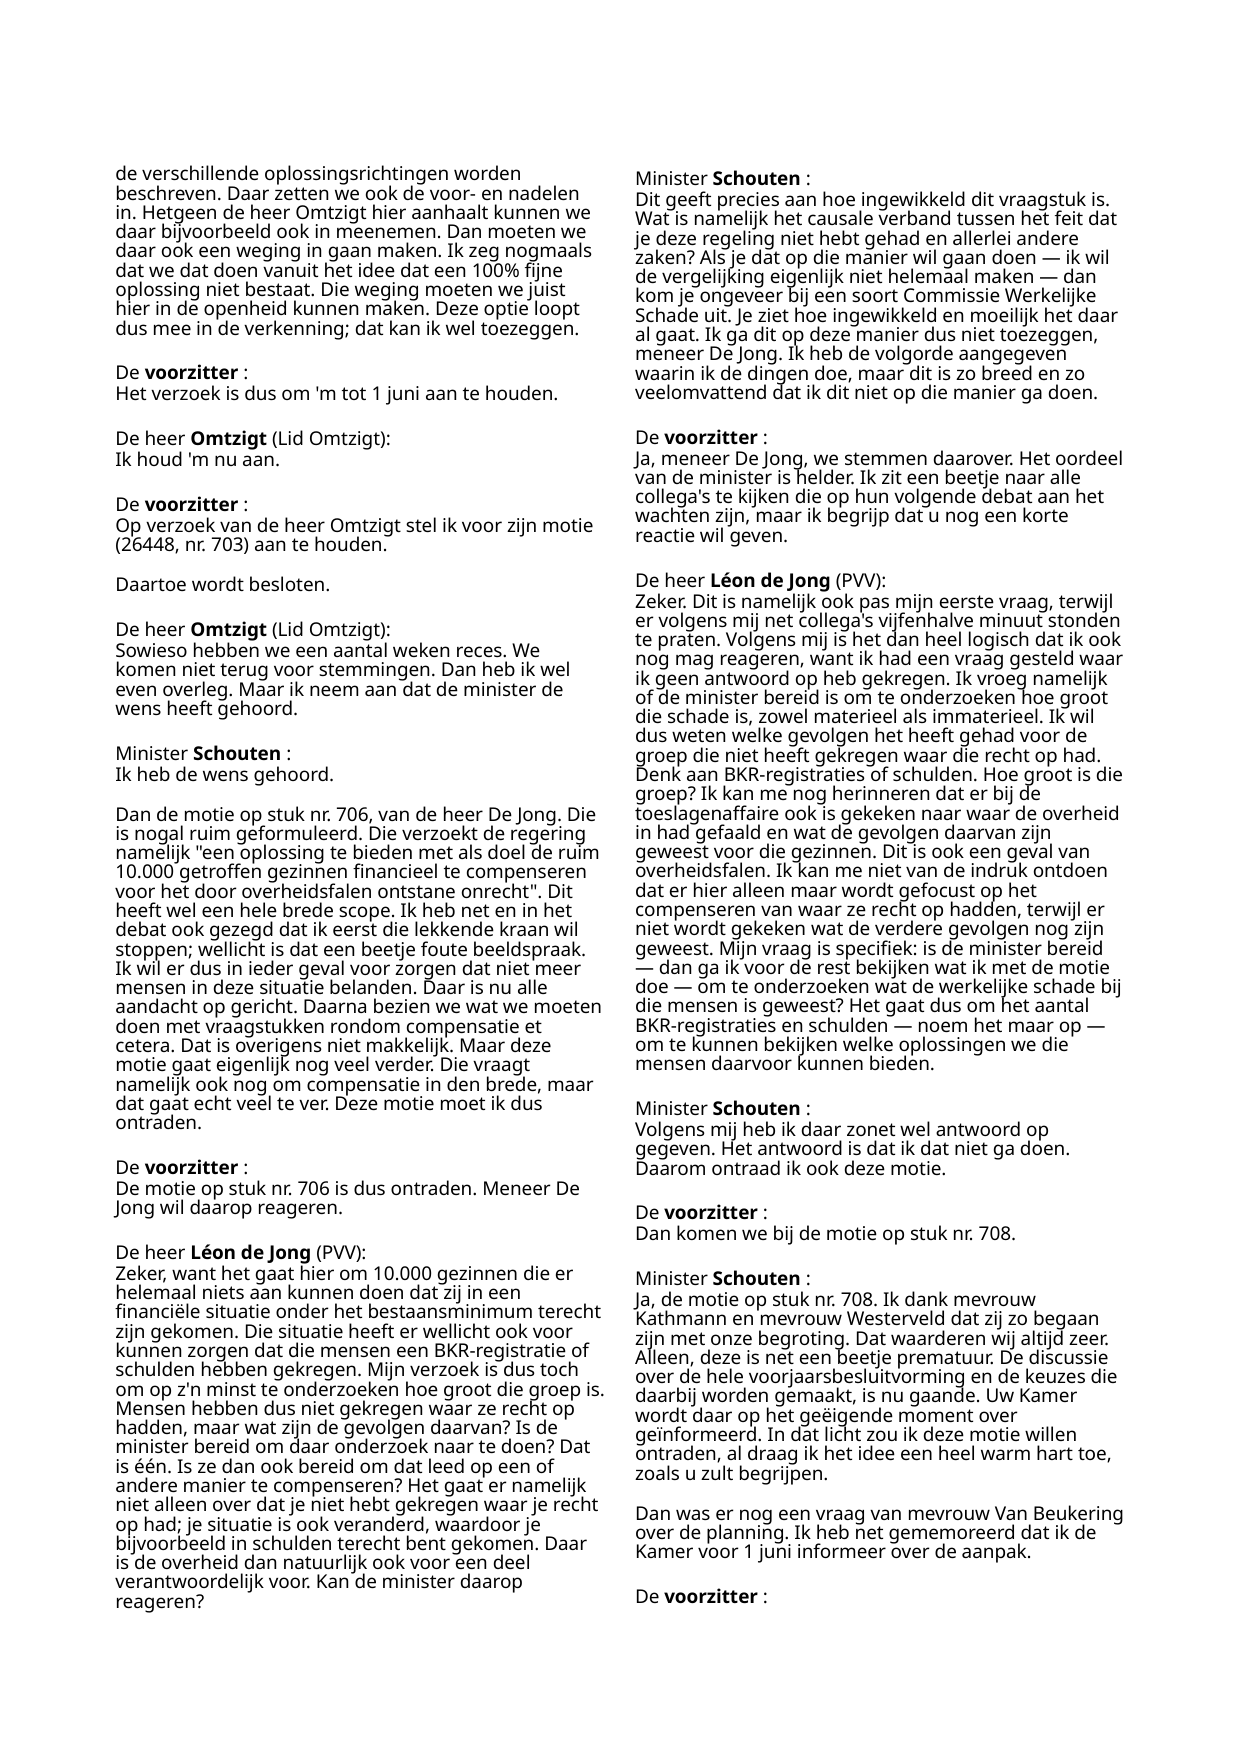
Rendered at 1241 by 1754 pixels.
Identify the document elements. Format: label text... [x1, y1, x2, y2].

text Dan was er nog een vraag van mevrouw Van Beukering over de planning. Ik heb net gememoreerd dat ik de Kamer voor 1 juni informeer over de aanpak. [635, 1504, 1125, 1562]
text Dit geeft precies aan hoe ingewikkeld dit vraagstuk is. Wat is namelijk het causale verband tussen het feit dat je deze regeling niet hebt gehad en allerlei andere zaken? Als je dat op die manier wil gaan doen — ik wil de vergelijking eigenlijk niet helemaal maken — dan kom je ongeveer bij een soort Commissie Werkelijke Schade uit. Je ziet hoe ingewikkeld en moeilijk het daar al gaat. Ik ga dit op deze manier dus niet toezeggen, meneer De Jong. Ik heb de volgorde aangegeven waarin ik de dingen doe, maar dit is zo breed en zo veelomvattend dat ik dit niet op die manier ga doen. [635, 191, 1125, 403]
text De voorzitter : [635, 1583, 1125, 1609]
text de verschillende oplossingsrichtingen worden beschreven. Daar zetten we ook de voor- en nadelen in. Hetgeen de heer Omtzigt hier aanhaalt kunnen we daar bijvoorbeeld ook in meenemen. Dan moeten we daar ook een weging in gaan maken. Ik zeg nogmaals dat we dat doen vanuit het idee dat een 100% fijne oplossing niet bestaat. Die weging moeten we juist hier in de openheid kunnen maken. Deze optie loopt dus mee in de verkenning; dat kan ik wel toezeggen. [115, 165, 605, 339]
text Op verzoek van de heer Omtzigt stel ik voor zijn motie (26448, nr. 703) aan te houden. [115, 517, 605, 556]
text Dan de motie op stuk nr. 706, van de heer De Jong. Die is nogal ruim geformuleerd. Die verzoekt de regering namelijk "een oplossing te bieden met als doel de ruim 10.000 getroffen gezinnen financieel te compenseren voor het door overheidsfalen ontstane onrecht". Dit heeft wel een hele brede scope. Ik heb net en in het debat ook gezegd dat ik eerst die lekkende kraan wil stoppen; wellicht is dat een beetje foute beeldspraak. Ik wil er dus in ieder geval voor zorgen dat niet meer mensen in deze situatie belanden. Daar is nu alle aandacht op gericht. Daarna bezien we wat we moeten doen met vraagstukken rondom compensatie et cetera. Dat is overigens niet makkelijk. Maar deze motie gaat eigenlijk nog veel verder. Die vraagt namelijk ook nog om compensatie in den brede, maar dat gaat echt veel te ver. Deze motie moet ik dus ontraden. [115, 806, 605, 1133]
text Sowieso hebben we een aantal weken reces. We komen niet terug voor stemmingen. Dan heb ik wel even overleg. Maar ik neem aan dat de minister de wens heeft gehoord. [115, 642, 605, 719]
text De heer Omtzigt (Lid Omtzigt): [115, 425, 605, 451]
text Dan komen we bij de motie op stuk nr. 708. [635, 1225, 1125, 1244]
text De voorzitter : [115, 1154, 605, 1180]
text Ik houd 'm nu aan. [115, 451, 605, 470]
text Minister Schouten : [635, 165, 1125, 191]
text De heer Omtzigt (Lid Omtzigt): [115, 616, 605, 642]
text Het verzoek is dus om 'm tot 1 juni aan te houden. [115, 385, 605, 404]
text Ik heb de wens gehoord. [115, 766, 605, 785]
text Zeker. Dit is namelijk ook pas mijn eerste vraag, terwijl er volgens mij net collega's vijfenhalve minuut stonden te praten. Volgens mij is het dan heel logisch dat ik ook nog mag reageren, want ik had een vraag gesteld waar ik geen antwoord op heb gekregen. Ik vroeg namelijk of de minister bereid is om te onderzoeken hoe groot die schade is, zowel materieel als immaterieel. Ik wil dus weten welke gevolgen het heeft gehad voor de groep die niet heeft gekregen waar die recht op had. Denk aan BKR-registraties of schulden. Hoe groot is die groep? Ik kan me nog herinneren dat er bij de toeslagenaffaire ook is gekeken naar waar de overheid in had gefaald en wat de gevolgen daarvan zijn geweest voor die gezinnen. Dit is ook een geval van overheidsfalen. Ik kan me niet van de indruk ontdoen dat er hier alleen maar wordt gefocust op het compenseren van waar ze recht op hadden, terwijl er niet wordt gekeken wat de verdere gevolgen nog zijn geweest. Mijn vraag is specifiek: is de minister bereid — dan ga ik voor de rest bekijken wat ik met de motie doe — om te onderzoeken wat de werkelijke schade bij die mensen is geweest? Het gaat dus om het aantal BKR-registraties en schulden — noem het maar op — om te kunnen bekijken welke oplossingen we die mensen daarvoor kunnen bieden. [635, 593, 1125, 1074]
text Minister Schouten : [635, 1095, 1125, 1121]
text De heer Léon de Jong (PVV): [115, 1239, 605, 1265]
text Minister Schouten : [115, 740, 605, 766]
text De voorzitter : [115, 359, 605, 385]
text De motie op stuk nr. 706 is dus ontraden. Meneer De Jong wil daarop reageren. [115, 1180, 605, 1218]
text De heer Léon de Jong (PVV): [635, 567, 1125, 593]
text Ja, meneer De Jong, we stemmen daarover. Het oordeel van de minister is helder. Ik zit een beetje naar alle collega's te kijken die op hun volgende debat aan het wachten zijn, maar ik begrijp dat u nog een korte reactie wil geven. [635, 450, 1125, 546]
text De voorzitter : [115, 491, 605, 517]
text Ja, de motie op stuk nr. 708. Ik dank mevrouw Kathmann en mevrouw Westerveld dat zij zo begaan zijn met onze begroting. Dat waarderen wij altijd zeer. Alleen, deze is net een beetje prematuur. De discussie over de hele voorjaarsbesluitvorming en de keuzes die daarbij worden gemaakt, is nu gaande. Uw Kamer wordt daar op het geëigende moment over geïnformeerd. In dat licht zou ik deze motie willen ontraden, al draag ik het idee een heel warm hart toe, zoals u zult begrijpen. [635, 1291, 1125, 1484]
text Minister Schouten : [635, 1265, 1125, 1291]
text Daartoe wordt besloten. [115, 576, 605, 596]
text Zeker, want het gaat hier om 10.000 gezinnen die er helemaal niets aan kunnen doen dat zij in een financiële situatie onder het bestaansminimum terecht zijn gekomen. Die situatie heeft er wellicht ook voor kunnen zorgen dat die mensen een BKR-registratie of schulden hebben gekregen. Mijn verzoek is dus toch om op z'n minst te onderzoeken hoe groot die groep is. Mensen hebben dus niet gekregen waar ze recht op hadden, maar wat zijn de gevolgen daarvan? Is de minister bereid om daar onderzoek naar te doen? Dat is één. Is ze dan ook bereid om dat leed op een of andere manier te compenseren? Het gaat er namelijk niet alleen over dat je niet hebt gekregen waar je recht op had; je situatie is ook veranderd, waardoor je bijvoorbeeld in schulden terecht bent gekomen. Daar is de overheid dan natuurlijk ook voor een deel verantwoordelijk voor. Kan de minister daarop reageren? [115, 1265, 605, 1612]
text De voorzitter : [635, 424, 1125, 450]
text Volgens mij heb ik daar zonet wel antwoord op gegeven. Het antwoord is dat ik dat niet ga doen. Daarom ontraad ik ook deze motie. [635, 1121, 1125, 1179]
text De voorzitter : [635, 1199, 1125, 1225]
